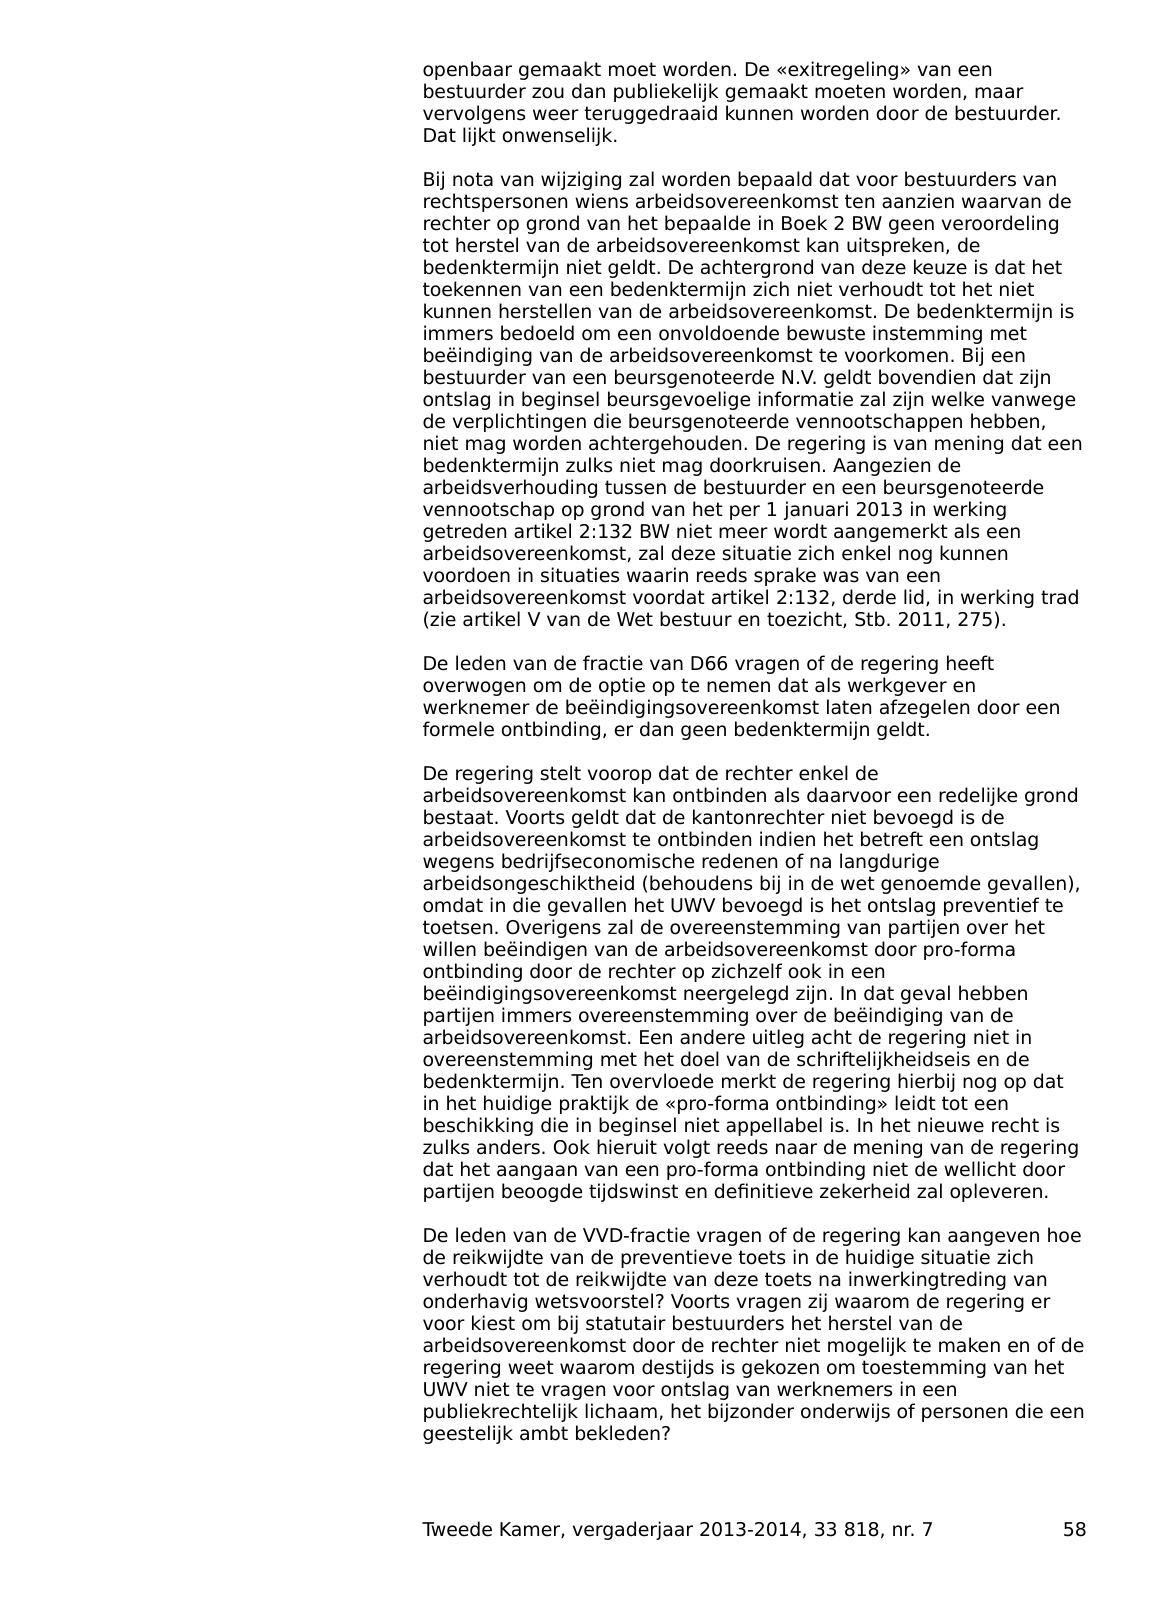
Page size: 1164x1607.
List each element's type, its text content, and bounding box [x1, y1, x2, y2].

text De leden van de fractie van D66 vragen of de regering heeft overwogen om de optie op te nemen dat als werkgever en werknemer de beëindigingsovereenkomst laten afzegelen door een formele ontbinding, er dan geen bedenktermijn geldt. [422, 653, 1087, 741]
text De leden van de VVD-fractie vragen of de regering kan aangeven hoe de reikwijdte van de preventieve toets in de huidige situatie zich verhoudt tot de reikwijdte van deze toets na inwerkingtreding van onderhavig wetsvoorstel? Voorts vragen zij waarom de regering er voor kiest om bij statutair bestuurders het herstel van de arbeidsovereenkomst door de rechter niet mogelijk te maken en of de regering weet waarom destijds is gekozen om toestemming van het UWV niet te vragen voor ontslag van werknemers in een publiekrechtelijk lichaam, het bijzonder onderwijs of personen die een geestelijk ambt bekleden? [422, 1225, 1087, 1444]
text De regering stelt voorop dat de rechter enkel de arbeidsovereenkomst kan ontbinden als daarvoor een redelijke grond bestaat. Voorts geldt dat de kantonrechter niet bevoegd is de arbeidsovereenkomst te ontbinden indien het betreft een ontslag wegens bedrijfseconomische redenen of na langdurige arbeidsongeschiktheid (behoudens bij in de wet genoemde gevallen), omdat in die gevallen het UWV bevoegd is het ontslag preventief te toetsen. Overigens zal de overeenstemming van partijen over het willen beëindigen van de arbeidsovereenkomst door pro-forma ontbinding door de rechter op zichzelf ook in een beëindigingsovereenkomst neergelegd zijn. In dat geval hebben partijen immers overeenstemming over de beëindiging van de arbeidsovereenkomst. Een andere uitleg acht de regering niet in overeenstemming met het doel van de schriftelijkheidseis en de bedenktermijn. Ten overvloede merkt de regering hierbij nog op dat in het huidige praktijk de «pro-forma ontbinding» leidt tot een beschikking die in beginsel niet appellabel is. In het nieuwe recht is zulks anders. Ook hieruit volgt reeds naar de mening van de regering dat het aangaan van een pro-forma ontbinding niet de wellicht door partijen beoogde tijdswinst en definitieve zekerheid zal opleveren. [422, 763, 1087, 1203]
text Bij nota van wijziging zal worden bepaald dat voor bestuurders van rechtspersonen wiens arbeidsovereenkomst ten aanzien waarvan de rechter op grond van het bepaalde in Boek 2 BW geen veroordeling tot herstel van de arbeidsovereenkomst kan uitspreken, de bedenktermijn niet geldt. De achtergrond van deze keuze is dat het toekennen van een bedenktermijn zich niet verhoudt tot het niet kunnen herstellen van de arbeidsovereenkomst. De bedenktermijn is immers bedoeld om een onvoldoende bewuste instemming met beëindiging van de arbeidsovereenkomst te voorkomen. Bij een bestuurder van een beursgenoteerde N.V. geldt bovendien dat zijn ontslag in beginsel beursgevoelige informatie zal zijn welke vanwege de verplichtingen die beursgenoteerde vennootschappen hebben, niet mag worden achtergehouden. De regering is van mening dat een bedenktermijn zulks niet mag doorkruisen. Aangezien de arbeidsverhouding tussen de bestuurder en een beursgenoteerde vennootschap op grond van het per 1 januari 2013 in werking getreden artikel 2:132 BW niet meer wordt aangemerkt als een arbeidsovereenkomst, zal deze situatie zich enkel nog kunnen voordoen in situaties waarin reeds sprake was van een arbeidsovereenkomst voordat artikel 2:132, derde lid, in werking trad (zie artikel V van de Wet bestuur en toezicht, Stb. 2011, 275). [422, 169, 1087, 631]
text openbaar gemaakt moet worden. De «exitregeling» van een bestuurder zou dan publiekelijk gemaakt moeten worden, maar vervolgens weer teruggedraaid kunnen worden door de bestuurder. Dat lijkt onwenselijk. [422, 59, 1087, 147]
